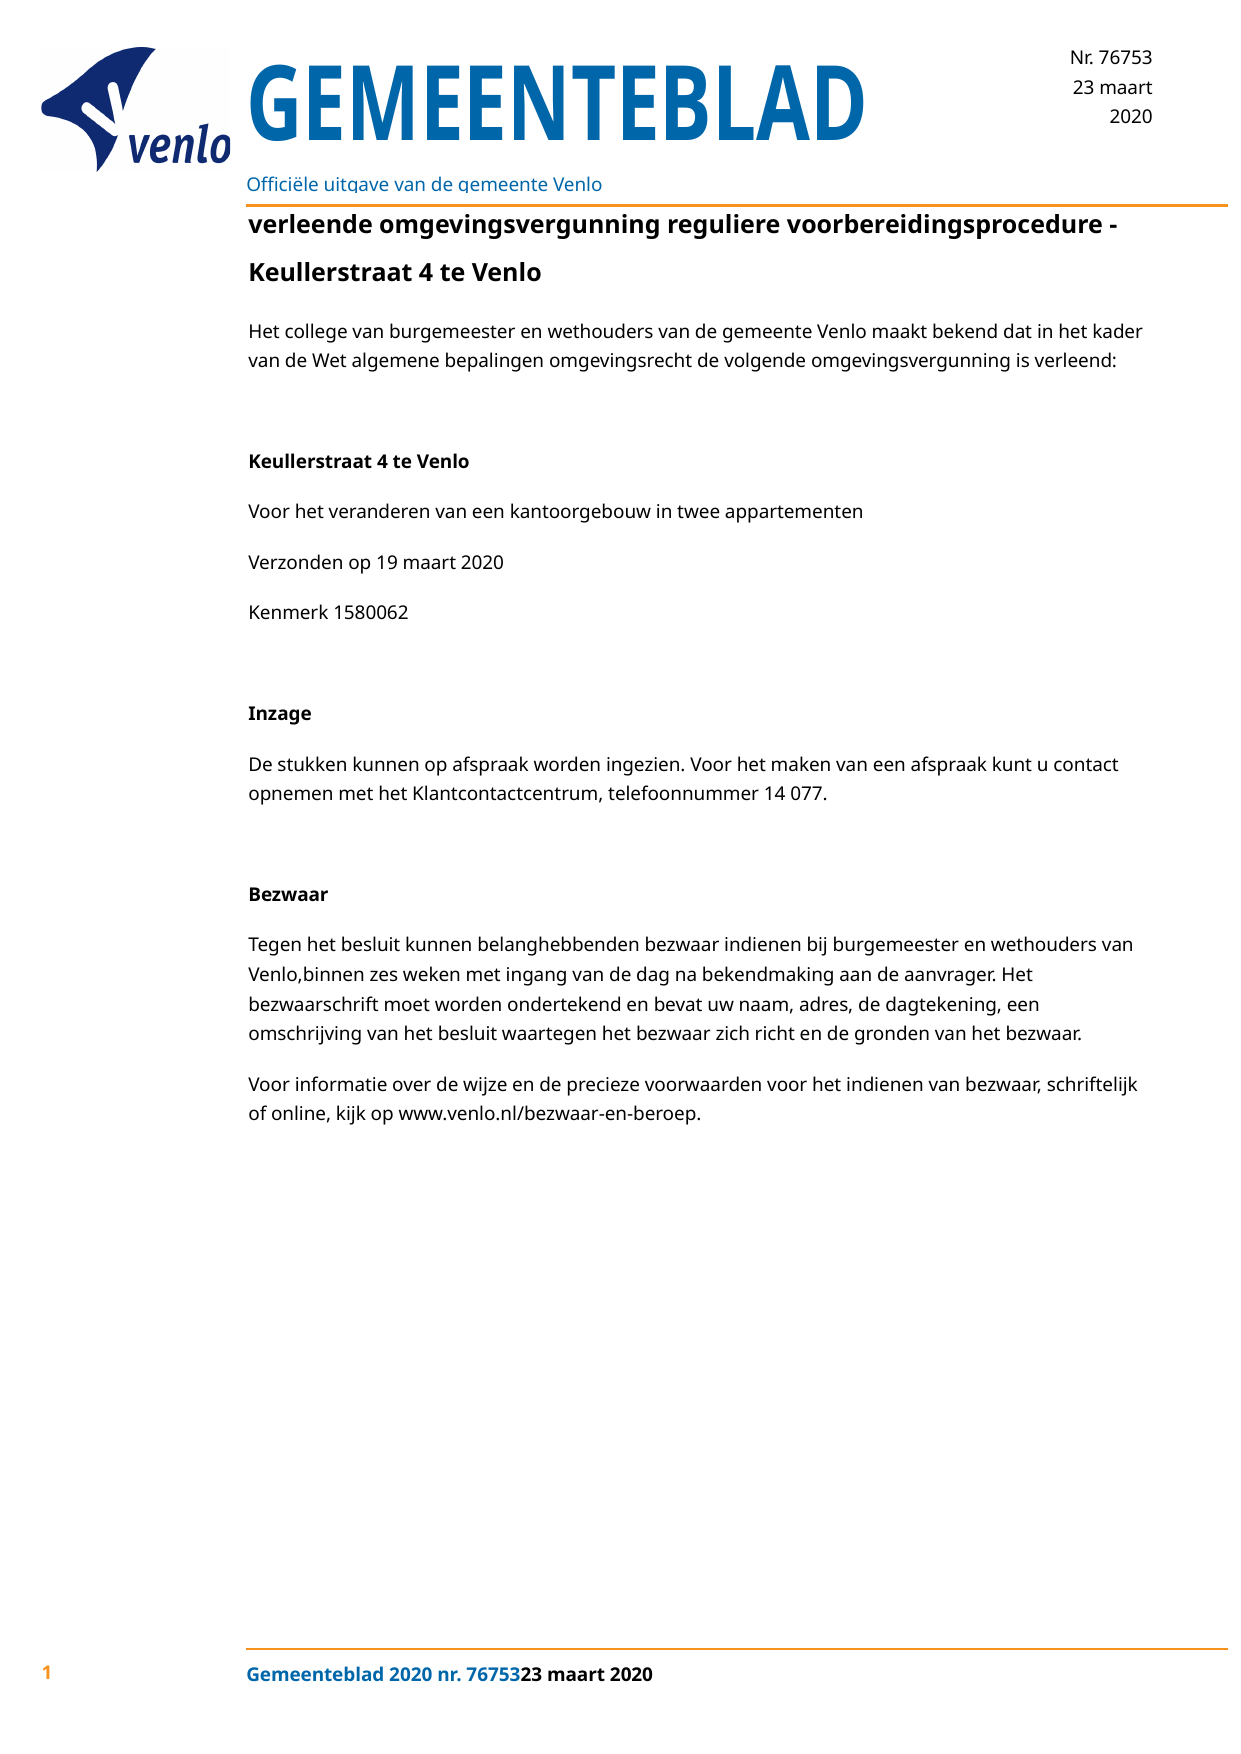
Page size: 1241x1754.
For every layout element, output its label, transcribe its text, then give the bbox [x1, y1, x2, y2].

text De stukken kunnen op afspraak worden ingezien. Voor het maken van een afspraak kunt u contact opnemen met het Klantcontactcentrum, telefoonnummer 14 077. [248, 751, 1152, 806]
picture [41, 47, 231, 172]
text Inzage [248, 700, 1152, 726]
text Voor het veranderen van een kantoorgebouw in twee appartementen [248, 499, 1152, 524]
text Tegen het besluit kunnen belanghebbenden bezwaar indienen bij burgemeester en wethouders van Venlo,binnen zes weken met ingang van de dag na bekendmaking aan de aanvrager. Het bezwaarschrift moet worden ondertekend en bevat uw naam, adres, de dagtekening, een omschrijving van het besluit waartegen het bezwaar zich richt en de gronden van het bezwaar. [248, 932, 1152, 1046]
text Het college van burgemeester en wethouders van de gemeente Venlo maakt bekend dat in het kader van de Wet algemene bepalingen omgevingsrecht de volgende omgevingsvergunning is verleend: [248, 318, 1152, 373]
text Verzonden op 19 maart 2020 [248, 549, 1152, 575]
text Keullerstraat 4 te Venlo [248, 448, 1152, 474]
text Kenmerk 1580062 [248, 599, 1152, 625]
text verleende omgevingsvergunning reguliere voorbereidingsprocedure - Keullerstraat 4 te Venlo [248, 207, 1152, 288]
text Bezwaar [248, 881, 1152, 907]
text Voor informatie over de wijze en de precieze voorwaarden voor het indienen van bezwaar, schriftelijk of online, kijk op www.venlo.nl/bezwaar-en-beroep. [248, 1071, 1152, 1126]
